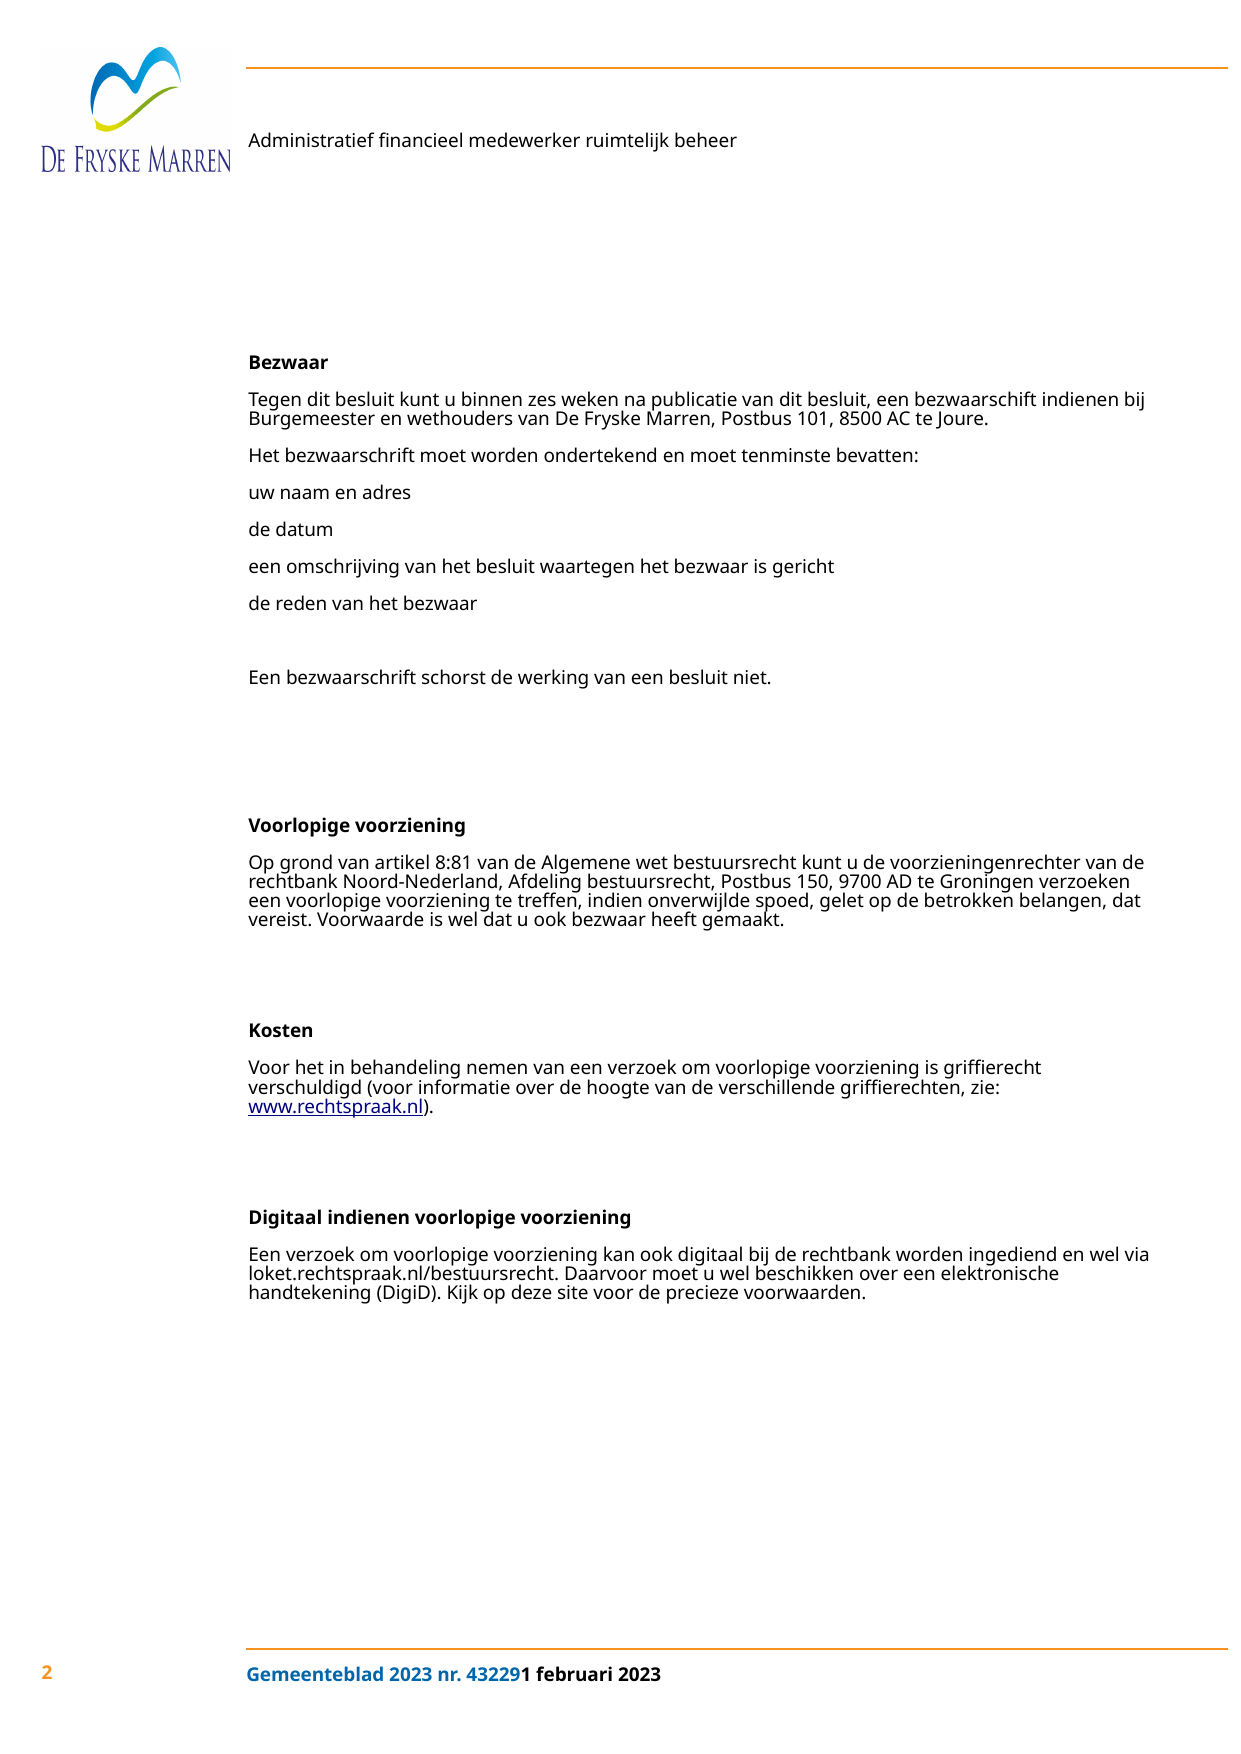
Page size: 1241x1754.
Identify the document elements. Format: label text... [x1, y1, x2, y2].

text uw naam en adres [248, 484, 1152, 503]
text Een bezwaarschrift schorst de werking van een besluit niet. [248, 669, 1152, 688]
text Het bezwaarschrift moet worden ondertekend en moet tenminste bevatten: [248, 447, 1152, 466]
text de datum [248, 521, 1152, 540]
text een omschrijving van het besluit waartegen het bezwaar is gericht [248, 558, 1152, 577]
text Bezwaar [248, 354, 1152, 373]
text Een verzoek om voorlopige voorziening kan ook digitaal bij de rechtbank worden ingediend en wel via loket.rechtspraak.nl/bestuursrecht. Daarvoor moet u wel beschikken over een elektronische handtekening (DigiD). Kijk op deze site voor de precieze voorwaarden. [248, 1246, 1152, 1304]
text Voorlopige voorziening [248, 817, 1152, 836]
text Kosten [248, 1022, 1152, 1042]
picture [41, 47, 231, 172]
text Op grond van artikel 8:81 van de Algemene wet bestuursrecht kunt u de voorzieningenrechter van de rechtbank Noord-Nederland, Afdeling bestuursrecht, Postbus 150, 9700 AD te Groningen verzoeken een voorlopige voorziening te treffen, indien onverwijlde spoed, gelet op de betrokken belangen, dat vereist. Voorwaarde is wel dat u ook bezwaar heeft gemaakt. [248, 854, 1152, 931]
text Voor het in behandeling nemen van een verzoek om voorlopige voorziening is griffierecht verschuldigd (voor informatie over de hoogte van de verschillende griffierechten, zie: www.rechtspraak.nl). [248, 1059, 1152, 1117]
text de reden van het bezwaar [248, 595, 1152, 614]
text Tegen dit besluit kunt u binnen zes weken na publicatie van dit besluit, een bezwaarschift indienen bij Burgemeester en wethouders van De Fryske Marren, Postbus 101, 8500 AC te Joure. [248, 391, 1152, 429]
text Administratief financieel medewerker ruimtelijk beheer [248, 132, 1152, 151]
text Digitaal indienen voorlopige voorziening [248, 1209, 1152, 1228]
